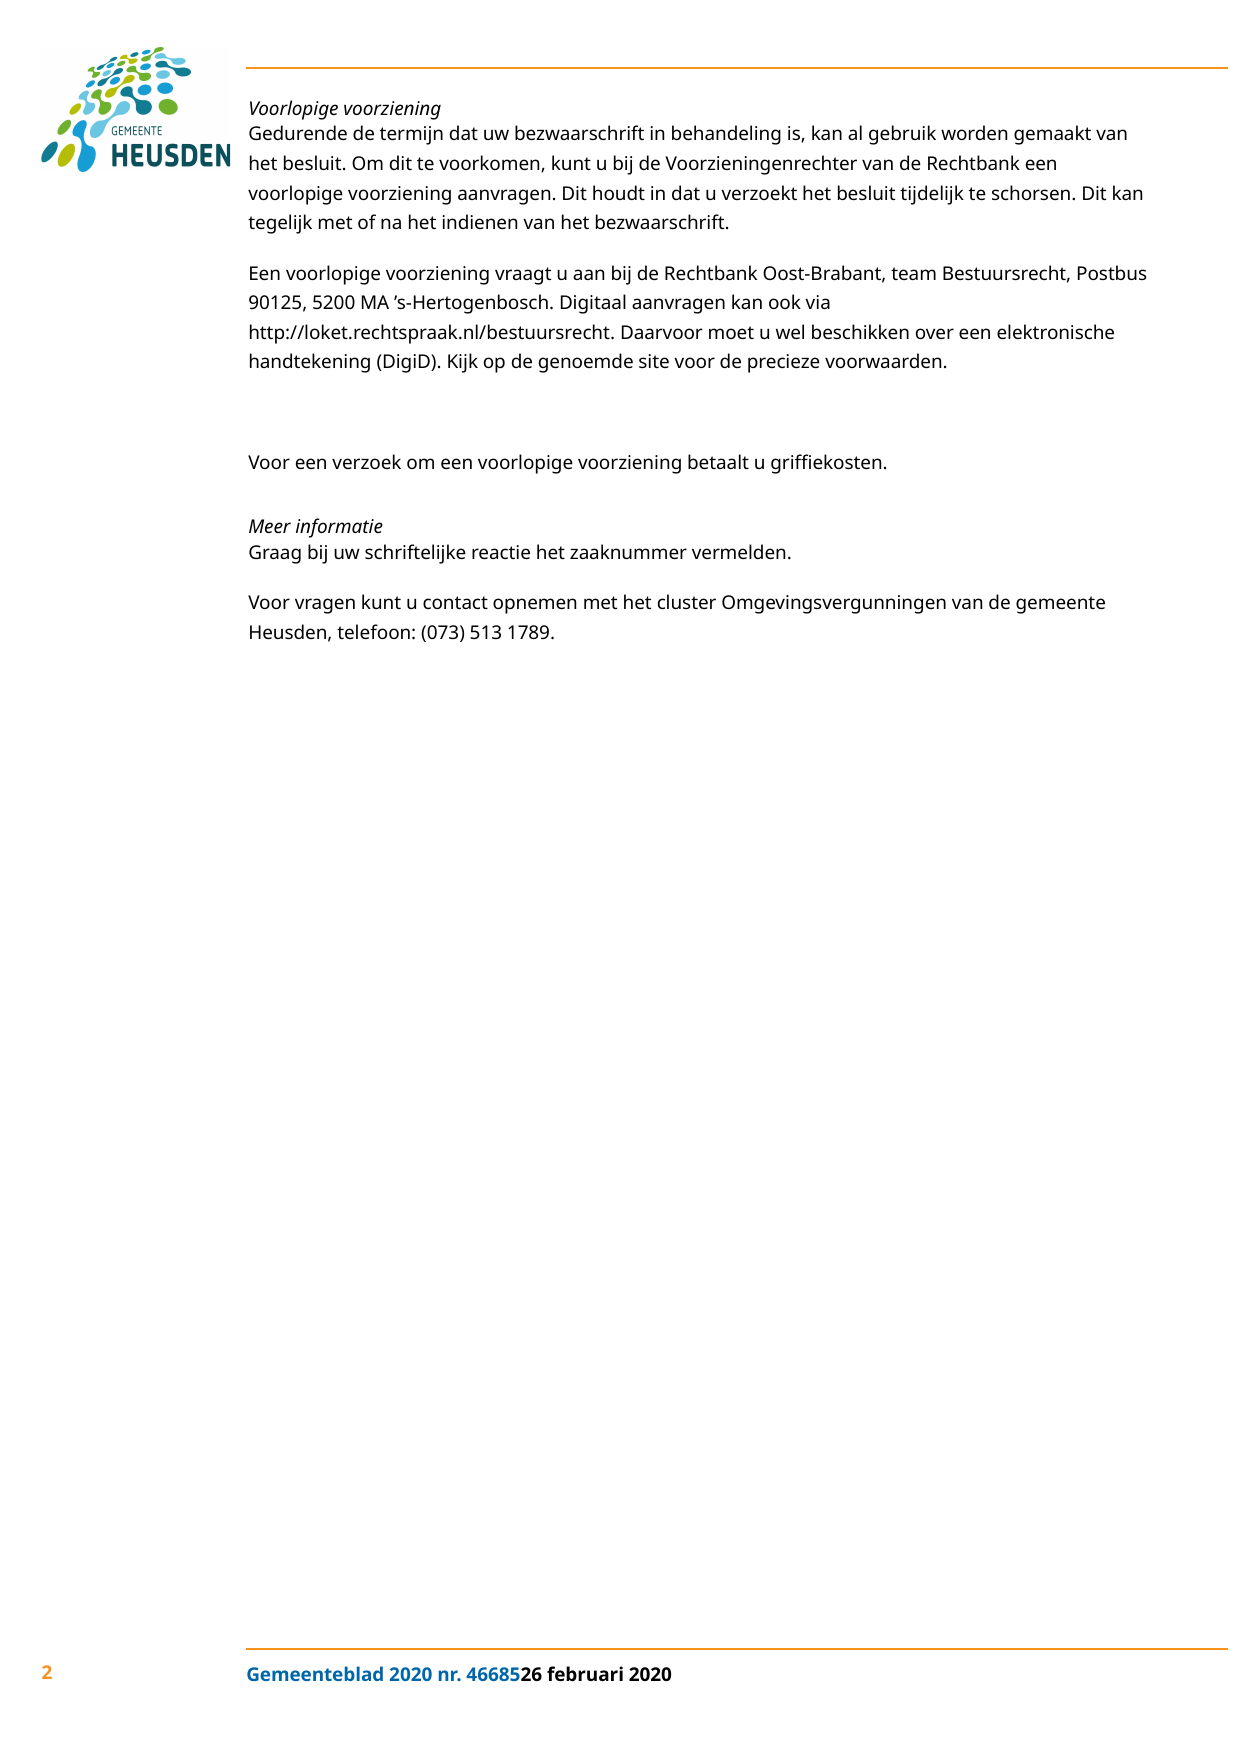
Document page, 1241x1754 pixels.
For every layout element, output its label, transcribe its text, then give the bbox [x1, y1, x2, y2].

picture [41, 47, 231, 172]
text Voor vragen kunt u contact opnemen met het cluster Omgevingsvergunningen van de gemeente Heusden, telefoon: (073) 513 1789. [248, 589, 1152, 645]
text Gedurende de termijn dat uw bezwaarschrift in behandeling is, kan al gebruik worden gemaakt van het besluit. Om dit te voorkomen, kunt u bij de Voorzieningenrechter van de Rechtbank een voorlopige voorziening aanvragen. Dit houdt in dat u verzoekt het besluit tijdelijk te schorsen. Dit kan tegelijk met of na het indienen van het bezwaarschrift. [248, 121, 1152, 235]
text Meer informatie [248, 513, 1152, 539]
text Een voorlopige voorziening vraagt u aan bij de Rechtbank Oost-Brabant, team Bestuursrecht, Postbus 90125, 5200 MA ’s-Hertogenbosch. Digitaal aanvragen kan ook via http://loket.rechtspraak.nl/bestuursrecht. Daarvoor moet u wel beschikken over een elektronische handtekening (DigiD). Kijk op de genoemde site voor de precieze voorwaarden. [248, 260, 1152, 374]
text Voor een verzoek om een voorlopige voorziening betaalt u griffiekosten. [248, 449, 1152, 475]
text Voorlopige voorziening [248, 95, 1152, 121]
text Graag bij uw schriftelijke reactie het zaaknummer vermelden. [248, 539, 1152, 565]
